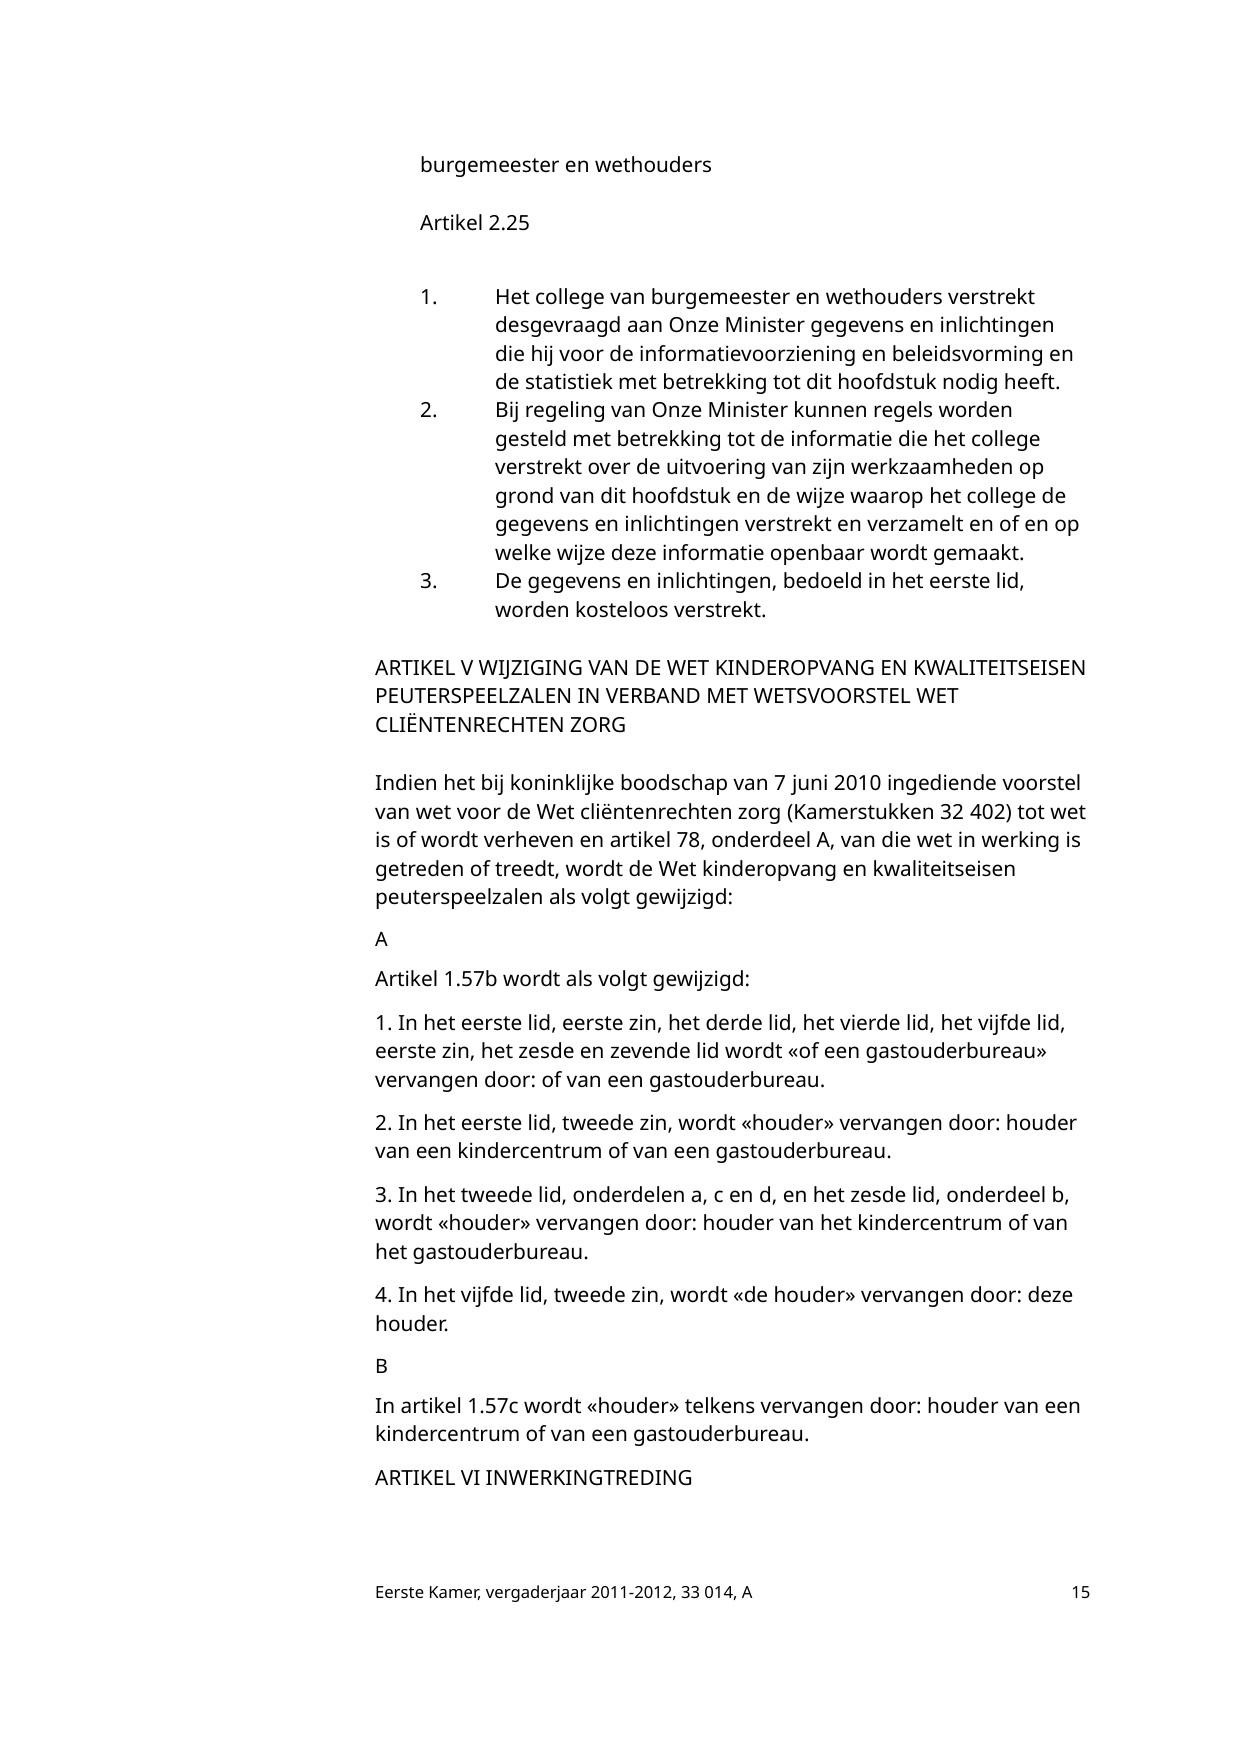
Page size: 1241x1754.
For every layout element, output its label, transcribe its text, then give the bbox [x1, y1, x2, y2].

subtitle ARTIKEL VI INWERKINGTREDING [375, 1463, 1090, 1491]
text 2. In het eerste lid, tweede zin, wordt «houder» vervangen door: houder van een kindercentrum of van een gastouderbureau. [375, 1108, 1090, 1165]
list Bij regeling van Onze Minister kunnen regels worden gesteld met betrekking tot de informatie die het college verstrekt over de uitvoering van zijn werkzaamheden op grond van dit hoofdstuk en de wijze waarop het college de gegevens en inlichtingen verstrekt en verzamelt en of en op welke wijze deze informatie openbaar wordt gemaakt. [420, 396, 1090, 566]
text 1. In het eerste lid, eerste zin, het derde lid, het vierde lid, het vijfde lid, eerste zin, het zesde en zevende lid wordt «of een gastouderbureau» vervangen door: of van een gastouderbureau. [375, 1008, 1090, 1093]
subtitle ARTIKEL V WIJZIGING VAN DE WET KINDEROPVANG EN KWALITEITSEISEN PEUTERSPEELZALEN IN VERBAND MET WETSVOORSTEL WET CLIËNTENRECHTEN ZORG [375, 653, 1090, 738]
list Het college van burgemeester en wethouders verstrekt desgevraagd aan Onze Minister gegevens en inlichtingen die hij voor de informatievoorziening en beleidsvorming en de statistiek met betrekking tot dit hoofdstuk nodig heeft. [420, 282, 1090, 396]
text 3. In het tweede lid, onderdelen a, c en d, en het zesde lid, onderdeel b, wordt «houder» vervangen door: houder van het kindercentrum of van het gastouderbureau. [375, 1180, 1090, 1265]
list De gegevens en inlichtingen, bedoeld in het eerste lid, worden kosteloos verstrekt. [420, 566, 1090, 623]
text 4. In het vijfde lid, tweede zin, wordt «de houder» vervangen door: deze houder. [375, 1280, 1090, 1337]
text In artikel 1.57c wordt «houder» telkens vervangen door: houder van een kindercentrum of van een gastouderbureau. [375, 1391, 1090, 1448]
text B [375, 1352, 1090, 1379]
text Indien het bij koninklijke boodschap van 7 juni 2010 ingediende voorstel van wet voor de Wet cliëntenrechten zorg (Kamerstukken 32 402) tot wet is of wordt verheven en artikel 78, onderdeel A, van die wet in werking is getreden of treedt, wordt de Wet kinderopvang en kwaliteitseisen peuterspeelzalen als volgt gewijzigd: [375, 768, 1090, 911]
text Artikel 1.57b wordt als volgt gewijzigd: [375, 964, 1090, 993]
text A [375, 926, 1090, 953]
subtitle Artikel 2.25 [420, 208, 1090, 237]
subtitle burgemeester en wethouders [420, 150, 1090, 178]
